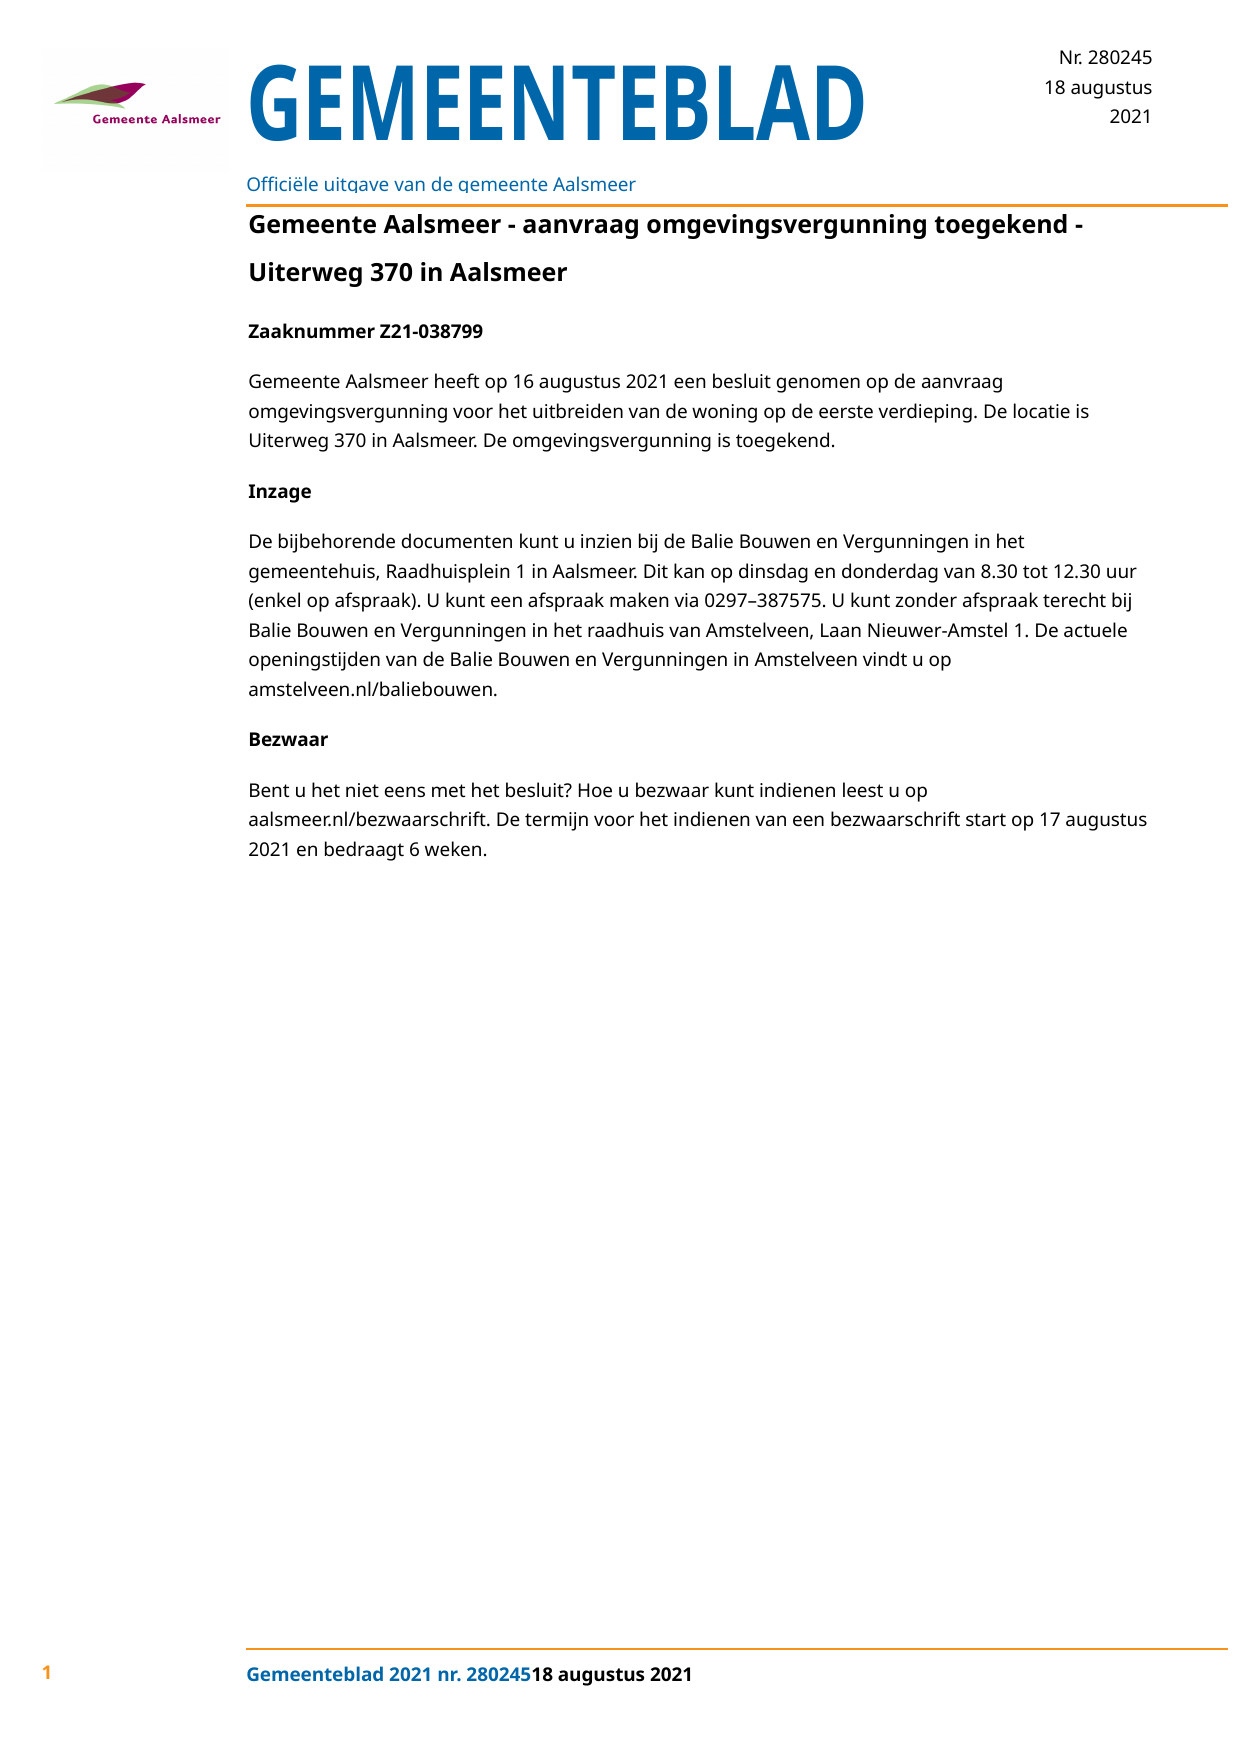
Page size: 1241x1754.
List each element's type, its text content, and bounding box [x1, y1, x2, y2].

text Bezwaar [248, 727, 1152, 752]
text Inzage [248, 478, 1152, 504]
text Gemeente Aalsmeer heeft op 16 augustus 2021 een besluit genomen op de aanvraag omgevingsvergunning voor het uitbreiden van de woning op de eerste verdieping. De locatie is Uiterweg 370 in Aalsmeer. De omgevingsvergunning is toegekend. [248, 368, 1152, 453]
text Bent u het niet eens met het besluit? Hoe u bezwaar kunt indienen leest u op aalsmeer.nl/bezwaarschrift. De termijn voor het indienen van een bezwaarschrift start op 17 augustus 2021 en bedraagt 6 weken. [248, 777, 1152, 862]
text De bijbehorende documenten kunt u inzien bij de Balie Bouwen en Vergunningen in het gemeentehuis, Raadhuisplein 1 in Aalsmeer. Dit kan op dinsdag en donderdag van 8.30 tot 12.30 uur (enkel op afspraak). U kunt een afspraak maken via 0297–387575. U kunt zonder afspraak terecht bij Balie Bouwen en Vergunningen in het raadhuis van Amstelveen, Laan Nieuwer-Amstel 1. De actuele openingstijden van de Balie Bouwen en Vergunningen in Amstelveen vindt u op amstelveen.nl/baliebouwen. [248, 528, 1152, 702]
text Zaaknummer Z21-038799 [248, 318, 1152, 344]
text Gemeente Aalsmeer - aanvraag omgevingsvergunning toegekend - Uiterweg 370 in Aalsmeer [248, 207, 1152, 288]
picture [41, 47, 231, 172]
